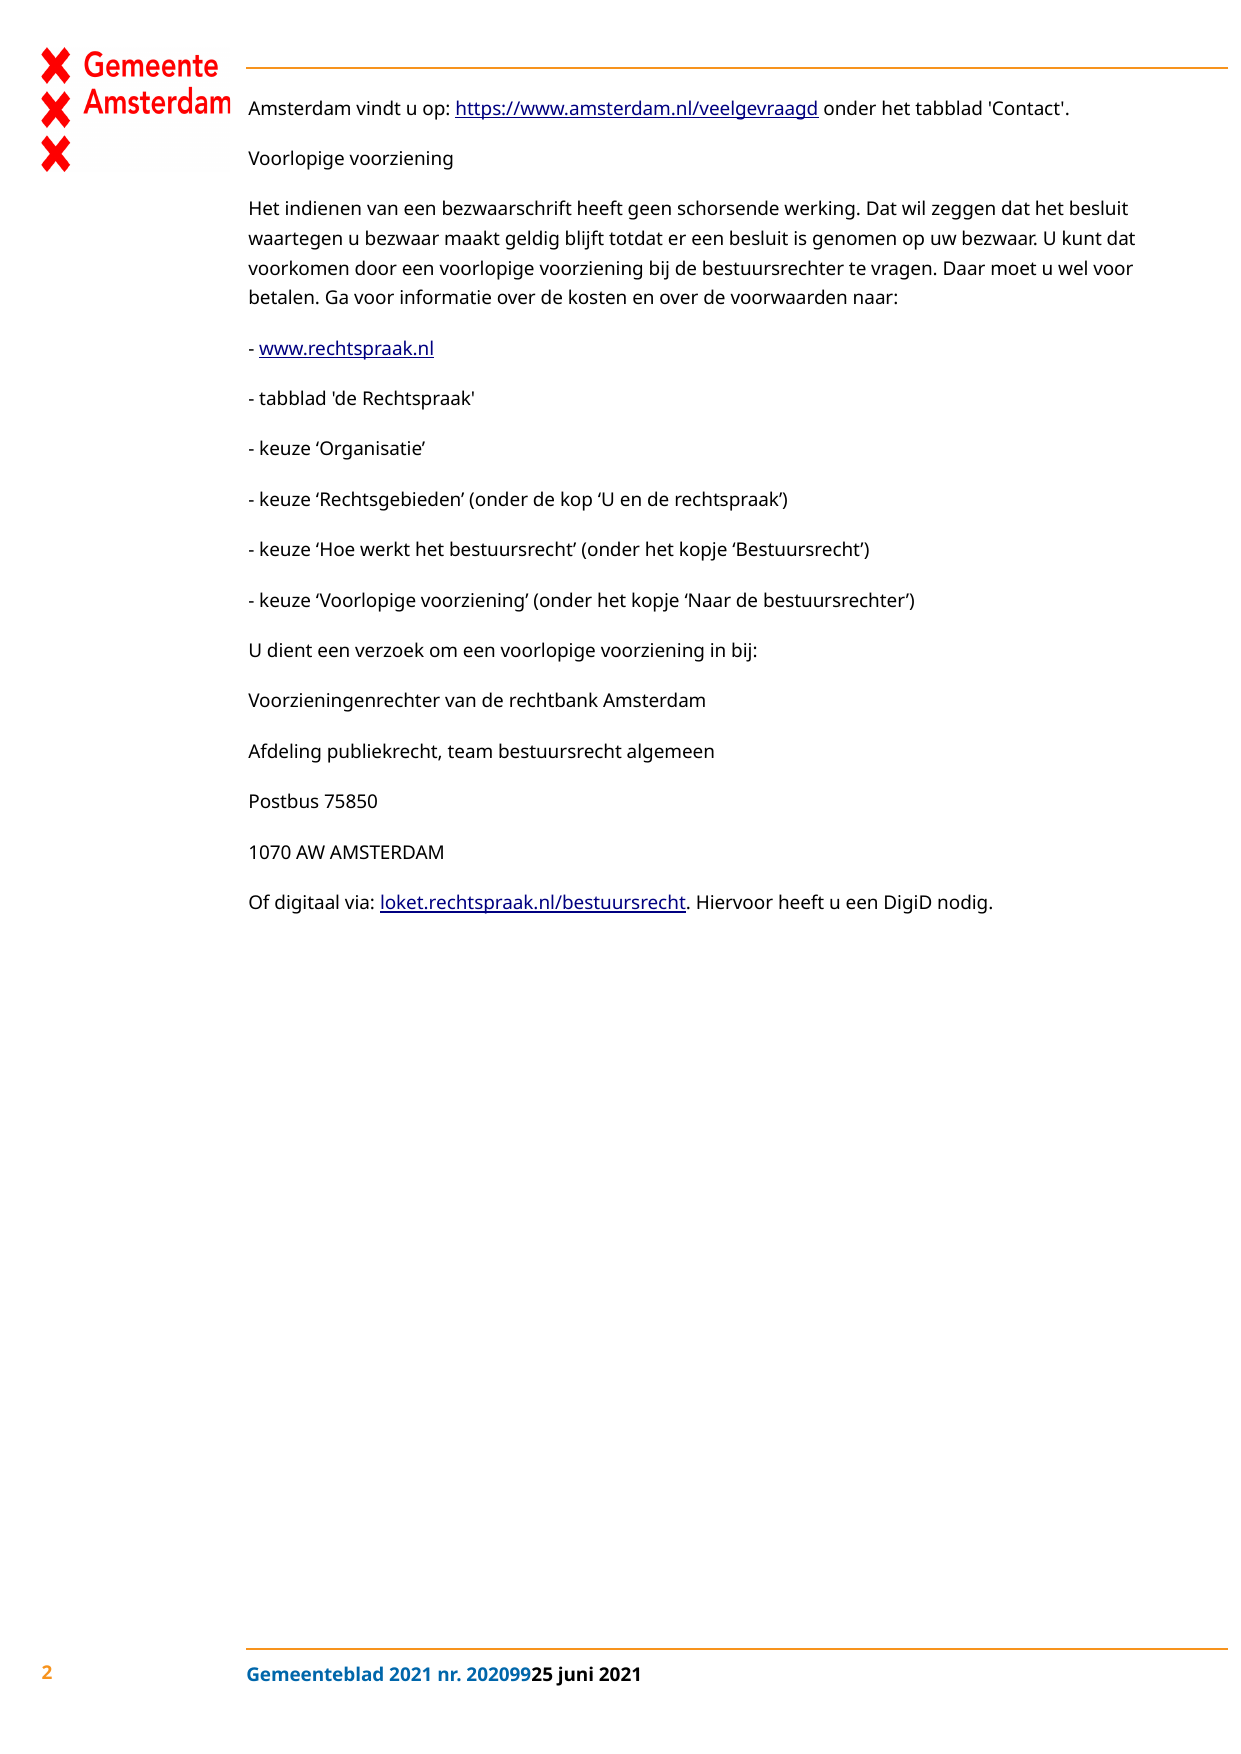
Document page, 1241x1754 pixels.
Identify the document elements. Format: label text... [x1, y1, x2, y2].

text U dient een verzoek om een voorlopige voorziening in bij: [248, 637, 1152, 663]
text - tabblad 'de Rechtspraak' [248, 385, 1152, 411]
text Postbus 75850 [248, 788, 1152, 814]
text Of digitaal via: loket.rechtspraak.nl/bestuursrecht. Hiervoor heeft u een DigiD nodig. [248, 889, 1152, 915]
picture [41, 47, 231, 172]
text Afdeling publiekrecht, team bestuursrecht algemeen [248, 738, 1152, 764]
text - keuze ‘Voorlopige voorziening’ (onder het kopje ‘Naar de bestuursrechter’) [248, 587, 1152, 613]
text Voorzieningenrechter van de rechtbank Amsterdam [248, 688, 1152, 713]
text Het indienen van een bezwaarschrift heeft geen schorsende werking. Dat wil zeggen dat het besluit waartegen u bezwaar maakt geldig blijft totdat er een besluit is genomen op uw bezwaar. U kunt dat voorkomen door een voorlopige voorziening bij de bestuursrechter te vragen. Daar moet u wel voor betalen. Ga voor informatie over de kosten en over de voorwaarden naar: [248, 196, 1152, 310]
text Amsterdam vindt u op: https://www.amsterdam.nl/veelgevraagd onder het tabblad 'Contact'. [248, 95, 1152, 121]
text - keuze ‘Rechtsgebieden’ (onder de kop ‘U en de rechtspraak’) [248, 486, 1152, 512]
text 1070 AW AMSTERDAM [248, 839, 1152, 865]
text - www.rechtspraak.nl [248, 335, 1152, 361]
text Voorlopige voorziening [248, 145, 1152, 171]
text - keuze ‘Hoe werkt het bestuursrecht’ (onder het kopje ‘Bestuursrecht’) [248, 536, 1152, 562]
text - keuze ‘Organisatie’ [248, 436, 1152, 461]
